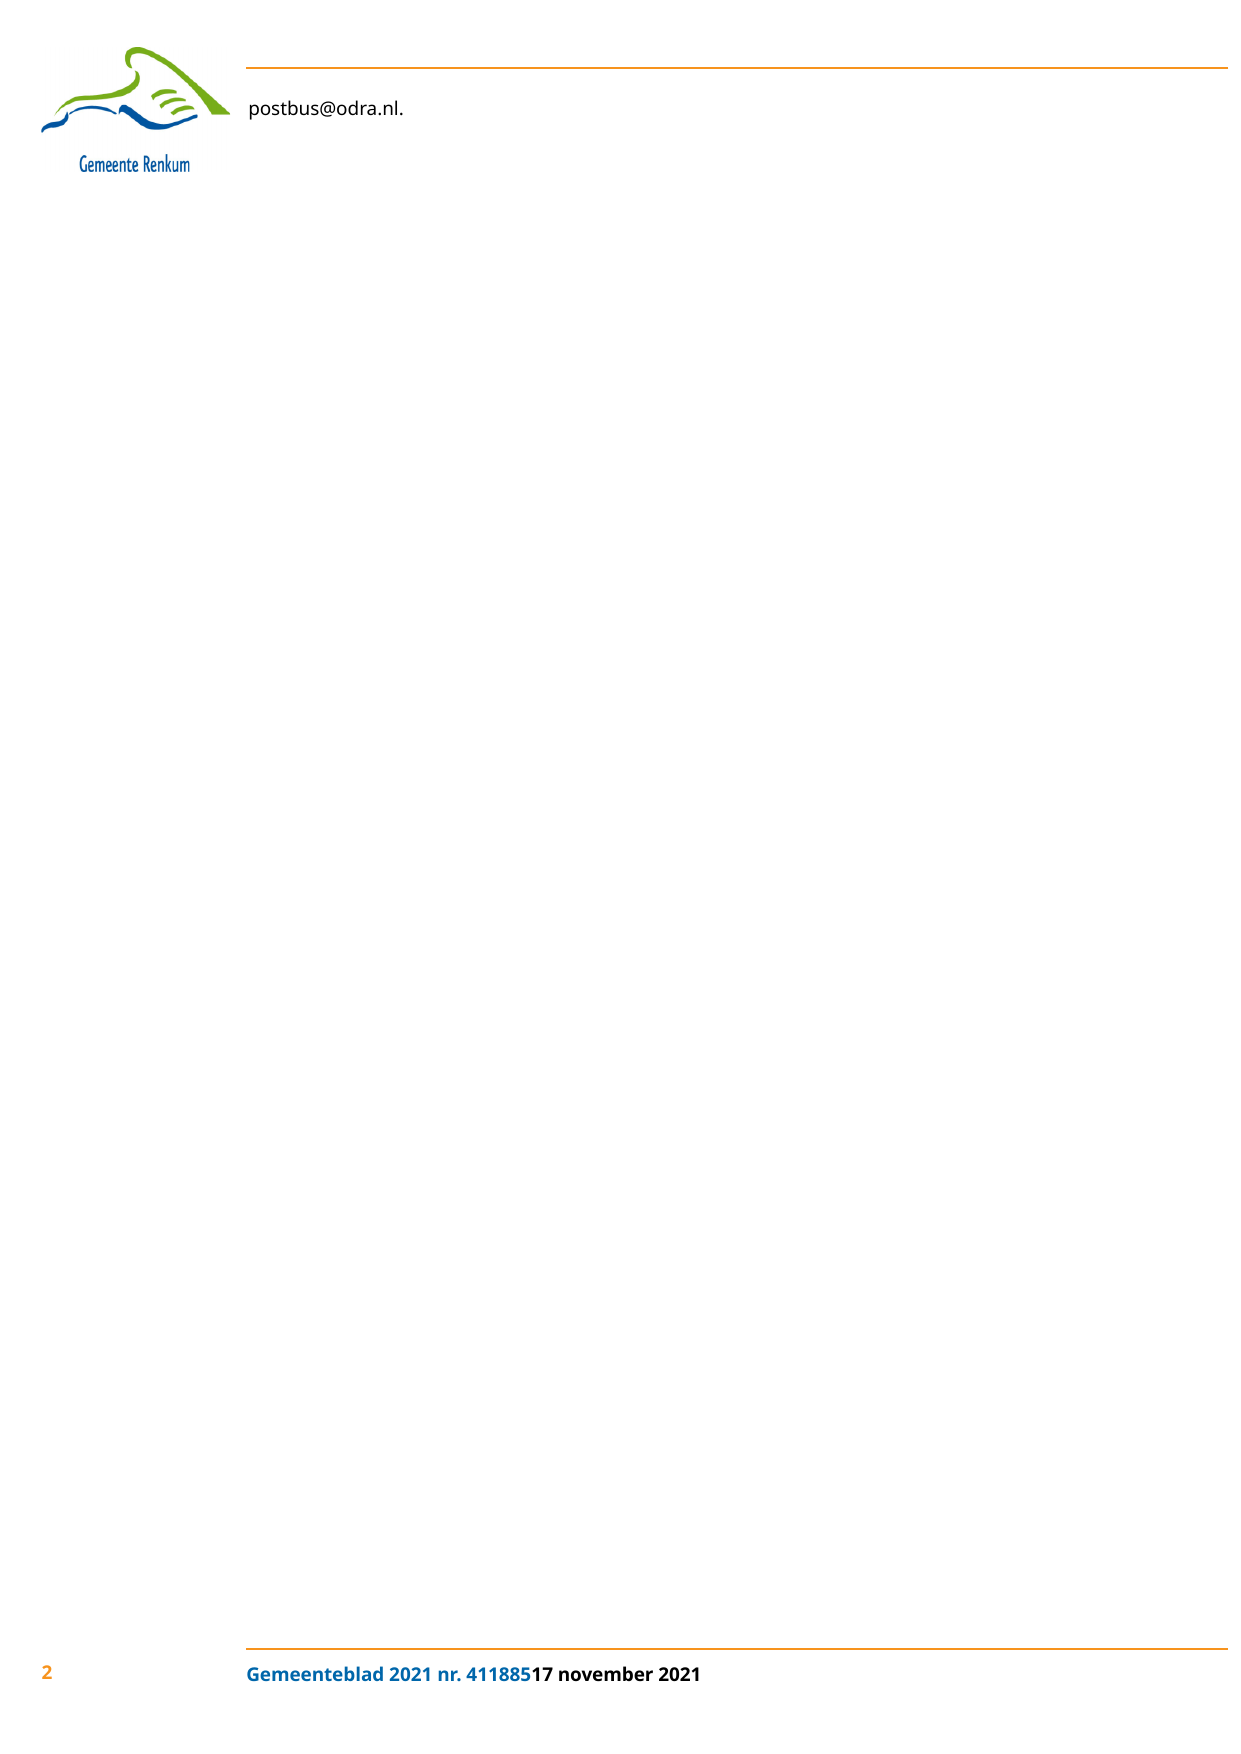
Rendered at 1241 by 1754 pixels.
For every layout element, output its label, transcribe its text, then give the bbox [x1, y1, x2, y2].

text postbus@odra.nl. [248, 95, 1152, 121]
picture [41, 47, 231, 172]
